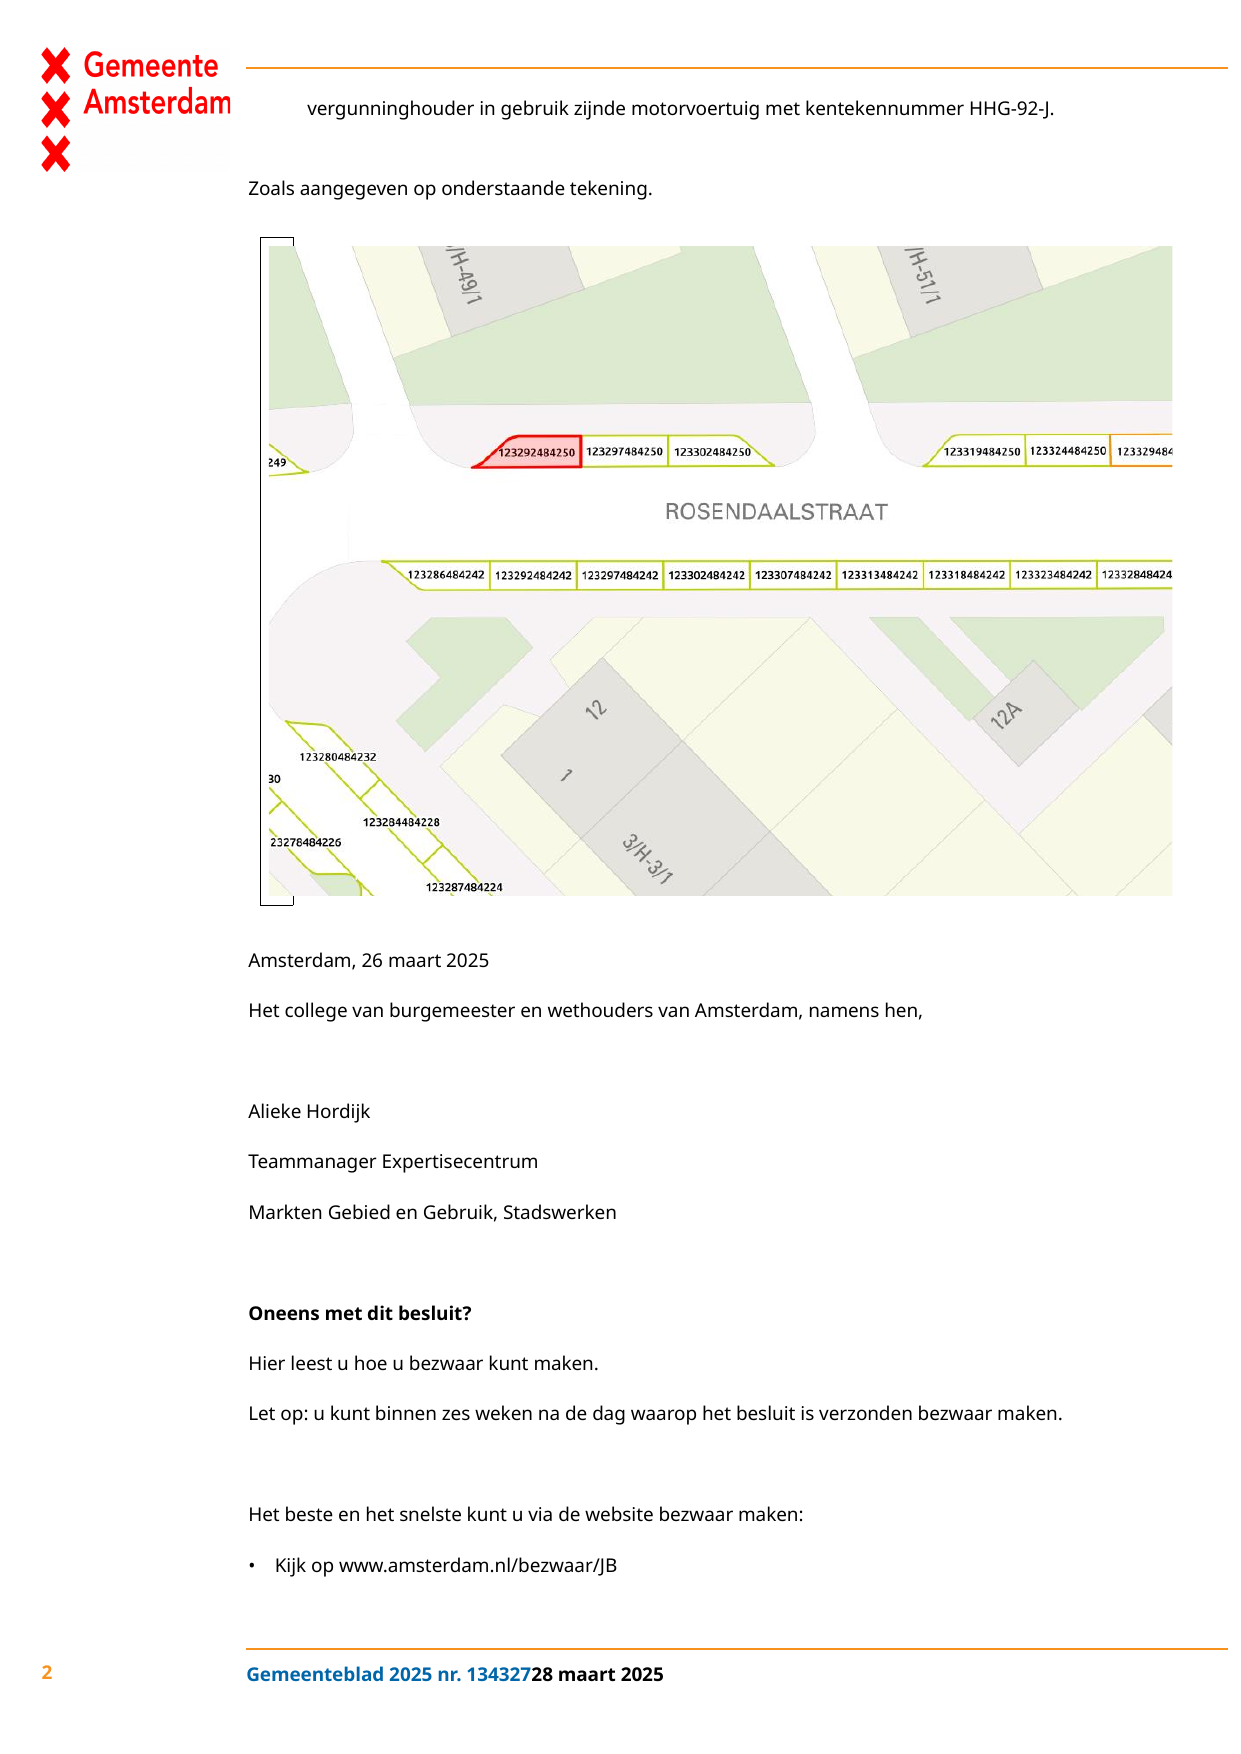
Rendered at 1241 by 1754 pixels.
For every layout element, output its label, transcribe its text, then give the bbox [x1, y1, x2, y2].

text Teammanager Expertisecentrum [248, 1148, 1152, 1174]
text Let op: u kunt binnen zes weken na de dag waarop het besluit is verzonden bezwaar maken. [248, 1401, 1152, 1426]
text Het beste en het snelste kunt u via de website bezwaar maken: [248, 1501, 1152, 1527]
picture [268, 246, 1173, 896]
text Oneens met dit besluit? [248, 1300, 1152, 1325]
text Hier leest u hoe u bezwaar kunt maken. [248, 1350, 1152, 1376]
picture [41, 47, 231, 172]
text • Kijk op www.amsterdam.nl/bezwaar/JB [248, 1552, 1152, 1577]
text Zoals aangegeven op onderstaande tekening. [248, 175, 1152, 201]
list vergunninghouder in gebruik zijnde motorvoertuig met kentekennummer HHG-92-J. [248, 95, 1152, 121]
text Het college van burgemeester en wethouders van Amsterdam, namens hen, [248, 997, 1152, 1023]
text Markten Gebied en Gebruik, Stadswerken [248, 1199, 1152, 1224]
text Alieke Hordijk [248, 1098, 1152, 1124]
text Amsterdam, 26 maart 2025 [248, 947, 1152, 972]
